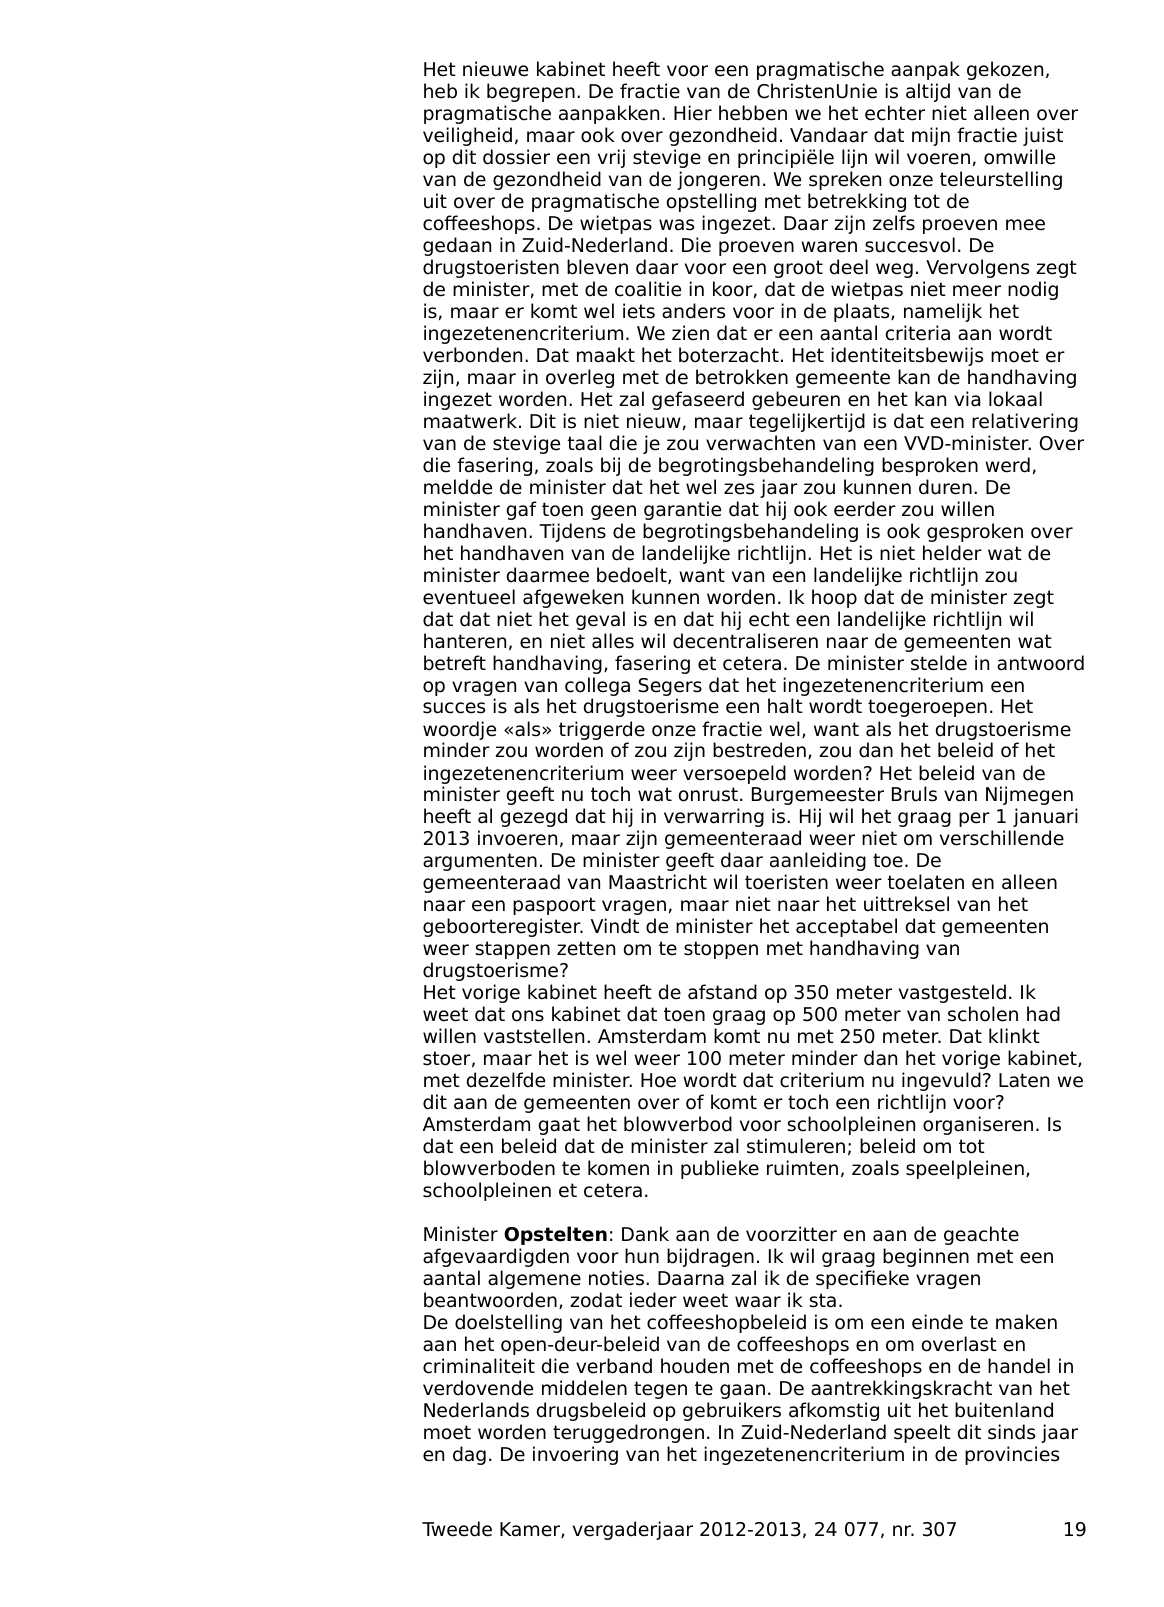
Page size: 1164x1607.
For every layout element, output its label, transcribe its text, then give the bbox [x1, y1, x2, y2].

text Minister Opstelten: Dank aan de voorzitter en aan de geachte afgevaardigden voor hun bijdragen. Ik wil graag beginnen met een aantal algemene noties. Daarna zal ik de specifieke vragen beantwoorden, zodat ieder weet waar ik sta. [422, 1224, 1087, 1312]
text Het nieuwe kabinet heeft voor een pragmatische aanpak gekozen, heb ik begrepen. De fractie van de ChristenUnie is altijd van de pragmatische aanpakken. Hier hebben we het echter niet alleen over veiligheid, maar ook over gezondheid. Vandaar dat mijn fractie juist op dit dossier een vrij stevige en principiële lijn wil voeren, omwille van de gezondheid van de jongeren. We spreken onze teleurstelling uit over de pragmatische opstelling met betrekking tot de coffeeshops. De wietpas was ingezet. Daar zijn zelfs proeven mee gedaan in Zuid-Nederland. Die proeven waren succesvol. De drugstoeristen bleven daar voor een groot deel weg. Vervolgens zegt de minister, met de coalitie in koor, dat de wietpas niet meer nodig is, maar er komt wel iets anders voor in de plaats, namelijk het ingezetenencriterium. We zien dat er een aantal criteria aan wordt verbonden. Dat maakt het boterzacht. Het identiteitsbewijs moet er zijn, maar in overleg met de betrokken gemeente kan de handhaving ingezet worden. Het zal gefaseerd gebeuren en het kan via lokaal maatwerk. Dit is niet nieuw, maar tegelijkertijd is dat een relativering van de stevige taal die je zou verwachten van een VVD-minister. Over die fasering, zoals bij de begrotingsbehandeling besproken werd, meldde de minister dat het wel zes jaar zou kunnen duren. De minister gaf toen geen garantie dat hij ook eerder zou willen handhaven. Tijdens de begrotingsbehandeling is ook gesproken over het handhaven van de landelijke richtlijn. Het is niet helder wat de minister daarmee bedoelt, want van een landelijke richtlijn zou eventueel afgeweken kunnen worden. Ik hoop dat de minister zegt dat dat niet het geval is en dat hij echt een landelijke richtlijn wil hanteren, en niet alles wil decentraliseren naar de gemeenten wat betreft handhaving, fasering et cetera. De minister stelde in antwoord op vragen van collega Segers dat het ingezetenencriterium een succes is als het drugstoerisme een halt wordt toegeroepen. Het woordje «als» triggerde onze fractie wel, want als het drugstoerisme minder zou worden of zou zijn bestreden, zou dan het beleid of het ingezetenencriterium weer versoepeld worden? Het beleid van de minister geeft nu toch wat onrust. Burgemeester Bruls van Nijmegen heeft al gezegd dat hij in verwarring is. Hij wil het graag per 1 januari 2013 invoeren, maar zijn gemeenteraad weer niet om verschillende argumenten. De minister geeft daar aanleiding toe. De gemeenteraad van Maastricht wil toeristen weer toelaten en alleen naar een paspoort vragen, maar niet naar het uittreksel van het geboorteregister. Vindt de minister het acceptabel dat gemeenten weer stappen zetten om te stoppen met handhaving van drugstoerisme? [422, 59, 1087, 982]
text Het vorige kabinet heeft de afstand op 350 meter vastgesteld. Ik weet dat ons kabinet dat toen graag op 500 meter van scholen had willen vaststellen. Amsterdam komt nu met 250 meter. Dat klinkt stoer, maar het is wel weer 100 meter minder dan het vorige kabinet, met dezelfde minister. Hoe wordt dat criterium nu ingevuld? Laten we dit aan de gemeenten over of komt er toch een richtlijn voor? [422, 982, 1087, 1114]
text De doelstelling van het coffeeshopbeleid is om een einde te maken aan het open-deur-beleid van de coffeeshops en om overlast en criminaliteit die verband houden met de coffeeshops en de handel in verdovende middelen tegen te gaan. De aantrekkingskracht van het Nederlands drugsbeleid op gebruikers afkomstig uit het buitenland moet worden teruggedrongen. In Zuid-Nederland speelt dit sinds jaar en dag. De invoering van het ingezetenencriterium in de provincies [422, 1312, 1087, 1466]
text Amsterdam gaat het blowverbod voor schoolpleinen organiseren. Is dat een beleid dat de minister zal stimuleren; beleid om tot blowverboden te komen in publieke ruimten, zoals speelpleinen, schoolpleinen et cetera. [422, 1114, 1087, 1202]
